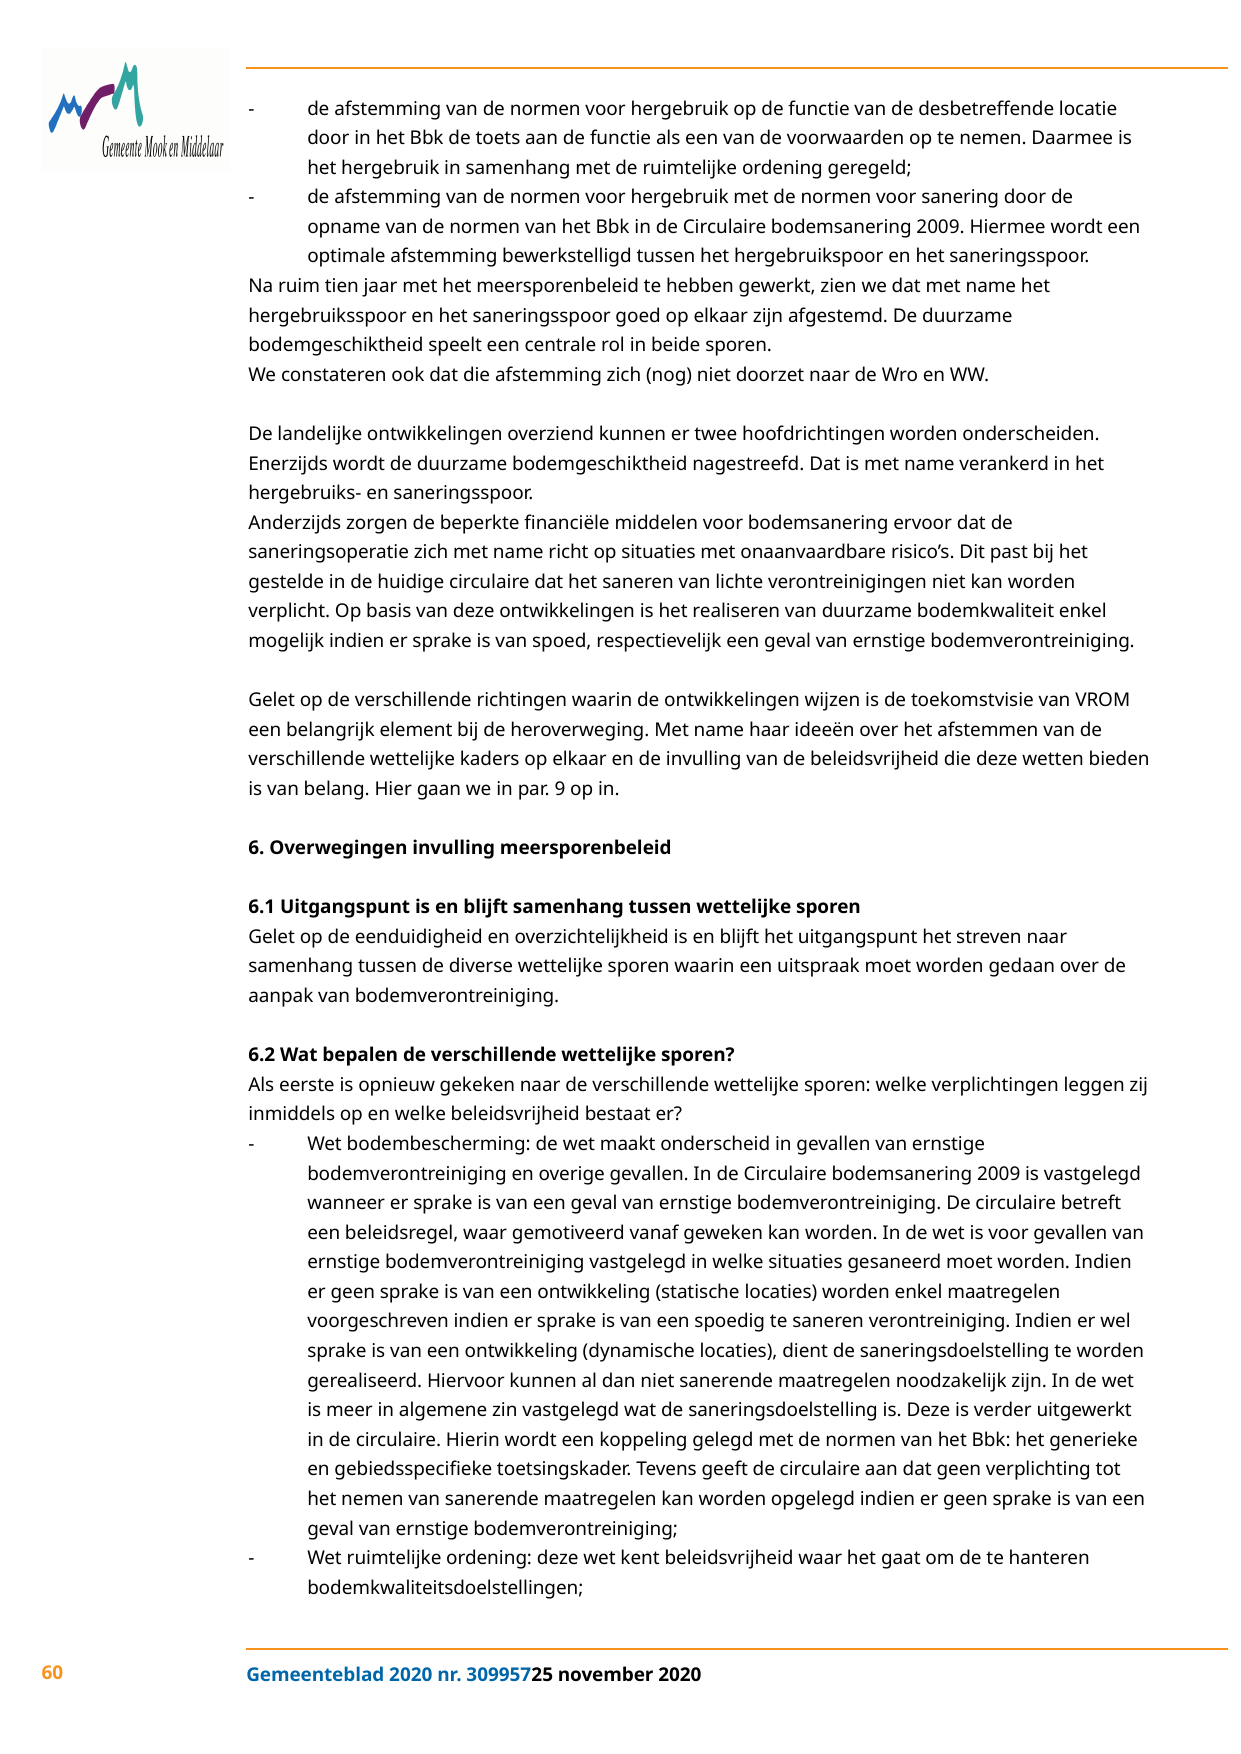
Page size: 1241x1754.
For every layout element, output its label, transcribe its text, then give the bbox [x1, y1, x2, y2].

list de afstemming van de normen voor hergebruik op de functie van de desbetreffende locatie door in het Bbk de toets aan de functie als een van de voorwaarden op te nemen. Daarmee is het hergebruik in samenhang met de ruimtelijke ordening geregeld; [248, 95, 1152, 180]
text Gelet op de eenduidigheid en overzichtelijkheid is en blijft het uitgangspunt het streven naar samenhang tussen de diverse wettelijke sporen waarin een uitspraak moet worden gedaan over de aanpak van bodemverontreiniging. [248, 923, 1152, 1008]
list de afstemming van de normen voor hergebruik met de normen voor sanering door de opname van de normen van het Bbk in de Circulaire bodemsanering 2009. Hiermee wordt een optimale afstemming bewerkstelligd tussen het hergebruikspoor en het saneringsspoor. [248, 183, 1152, 268]
text De landelijke ontwikkelingen overziend kunnen er twee hoofdrichtingen worden onderscheiden. Enerzijds wordt de duurzame bodemgeschiktheid nagestreefd. Dat is met name verankerd in het hergebruiks- en saneringsspoor. [248, 420, 1152, 505]
text Gelet op de verschillende richtingen waarin de ontwikkelingen wijzen is de toekomstvisie van VROM een belangrijk element bij de heroverweging. Met name haar ideeën over het afstemmen van de verschillende wettelijke kaders op elkaar en de invulling van de beleidsvrijheid die deze wetten bieden is van belang. Hier gaan we in par. 9 op in. [248, 686, 1152, 801]
text 6.1 Uitgangspunt is en blijft samenhang tussen wettelijke sporen [248, 893, 1152, 919]
text Anderzijds zorgen de beperkte financiële middelen voor bodemsanering ervoor dat de saneringsoperatie zich met name richt op situaties met onaanvaardbare risico’s. Dit past bij het gestelde in de huidige circulaire dat het saneren van lichte verontreinigingen niet kan worden verplicht. Op basis van deze ontwikkelingen is het realiseren van duurzame bodemkwaliteit enkel mogelijk indien er sprake is van spoed, respectievelijk een geval van ernstige bodemverontreiniging. [248, 509, 1152, 653]
list Wet ruimtelijke ordening: deze wet kent beleidsvrijheid waar het gaat om de te hanteren bodemkwaliteitsdoelstellingen; [248, 1544, 1152, 1600]
text 6.2 Wat bepalen de verschillende wettelijke sporen? [248, 1041, 1152, 1067]
text Als eerste is opnieuw gekeken naar de verschillende wettelijke sporen: welke verplichtingen leggen zij inmiddels op en welke beleidsvrijheid bestaat er? [248, 1071, 1152, 1126]
text Na ruim tien jaar met het meersporenbeleid te hebben gewerkt, zien we dat met name het hergebruiksspoor en het saneringsspoor goed op elkaar zijn afgestemd. De duurzame bodemgeschiktheid speelt een centrale rol in beide sporen. [248, 272, 1152, 357]
text 6. Overwegingen invulling meersporenbeleid [248, 834, 1152, 860]
list Wet bodembescherming: de wet maakt onderscheid in gevallen van ernstige bodemverontreiniging en overige gevallen. In de Circulaire bodemsanering 2009 is vastgelegd wanneer er sprake is van een geval van ernstige bodemverontreiniging. De circulaire betreft een beleidsregel, waar gemotiveerd vanaf geweken kan worden. In de wet is voor gevallen van ernstige bodemverontreiniging vastgelegd in welke situaties gesaneerd moet worden. Indien er geen sprake is van een ontwikkeling (statische locaties) worden enkel maatregelen voorgeschreven indien er sprake is van een spoedig te saneren verontreiniging. Indien er wel sprake is van een ontwikkeling (dynamische locaties), dient de saneringsdoelstelling te worden gerealiseerd. Hiervoor kunnen al dan niet sanerende maatregelen noodzakelijk zijn. In de wet is meer in algemene zin vastgelegd wat de saneringsdoelstelling is. Deze is verder uitgewerkt in de circulaire. Hierin wordt een koppeling gelegd met de normen van het Bbk: het generieke en gebiedsspecifieke toetsingskader. Tevens geeft de circulaire aan dat geen verplichting tot het nemen van sanerende maatregelen kan worden opgelegd indien er geen sprake is van een geval van ernstige bodemverontreiniging; [248, 1130, 1152, 1541]
picture [41, 47, 231, 172]
text We constateren ook dat die afstemming zich (nog) niet doorzet naar de Wro en WW. [248, 361, 1152, 387]
